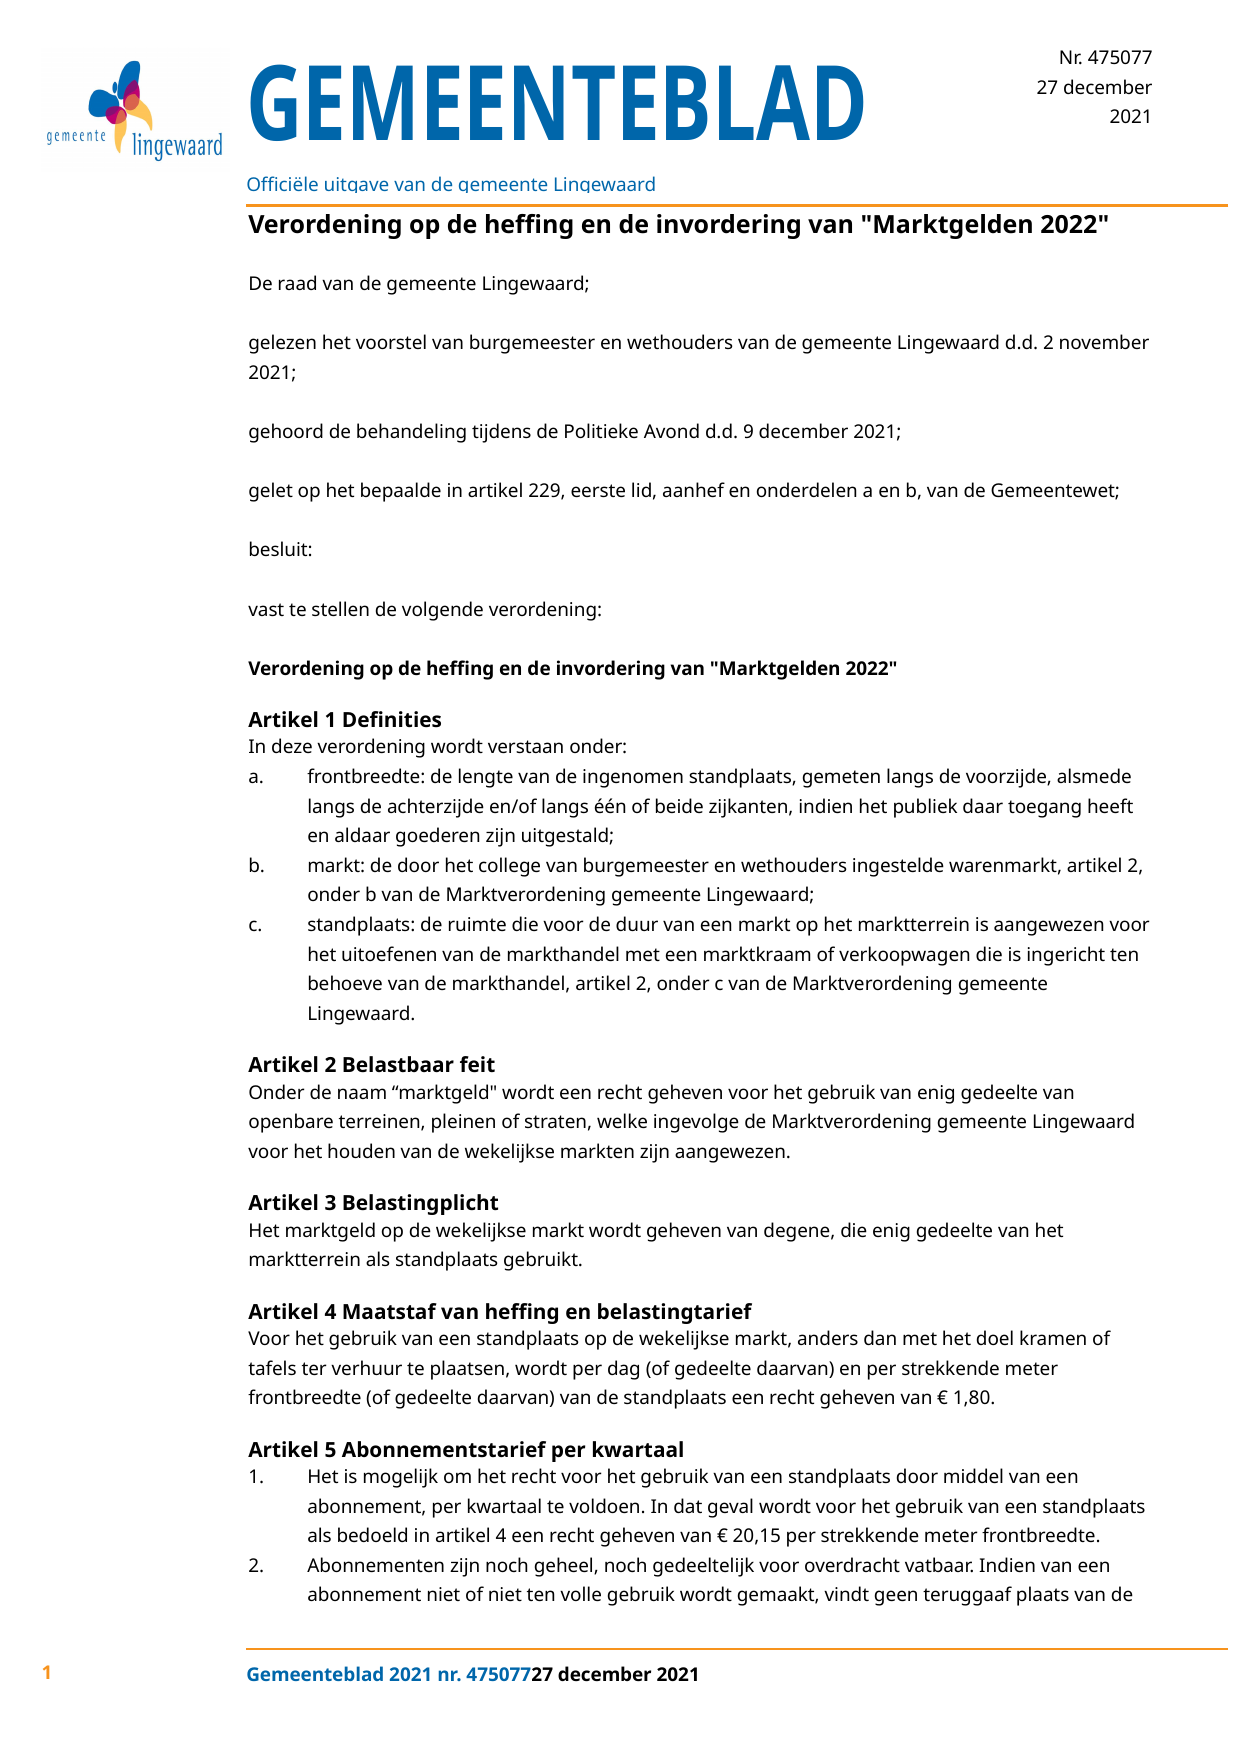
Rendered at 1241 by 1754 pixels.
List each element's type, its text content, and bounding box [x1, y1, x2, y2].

list markt: de door het college van burgemeester en wethouders ingestelde warenmarkt, artikel 2, onder b van de Marktverordening gemeente Lingewaard; [248, 852, 1152, 907]
text vast te stellen de volgende verordening: [248, 596, 1152, 621]
picture [41, 47, 231, 172]
text Artikel 2 Belastbaar feit [248, 1050, 1152, 1079]
list frontbreedte: de lengte van de ingenomen standplaats, gemeten langs de voorzijde, alsmede langs de achterzijde en/of langs één of beide zijkanten, indien het publiek daar toegang heeft en aldaar goederen zijn uitgestald; [248, 763, 1152, 848]
text besluit: [248, 537, 1152, 562]
text Artikel 5 Abonnementstarief per kwartaal [248, 1435, 1152, 1463]
text Voor het gebruik van een standplaats op de wekelijkse markt, anders dan met het doel kramen of tafels ter verhuur te plaatsen, wordt per dag (of gedeelte daarvan) en per strekkende meter frontbreedte (of gedeelte daarvan) van de standplaats een recht geheven van € 1,80. [248, 1325, 1152, 1410]
text Artikel 4 Maatstaf van heffing en belastingtarief [248, 1297, 1152, 1325]
text De raad van de gemeente Lingewaard; [248, 270, 1152, 296]
list Het is mogelijk om het recht voor het gebruik van een standplaats door middel van een abonnement, per kwartaal te voldoen. In dat geval wordt voor het gebruik van een standplaats als bedoeld in artikel 4 een recht geheven van € 20,15 per strekkende meter frontbreedte. [248, 1463, 1152, 1548]
list Abonnementen zijn noch geheel, noch gedeeltelijk voor overdracht vatbaar. Indien van een abonnement niet of niet ten volle gebruik wordt gemaakt, vindt geen teruggaaf plaats van de [248, 1552, 1152, 1607]
text Het marktgeld op de wekelijkse markt wordt geheven van degene, die enig gedeelte van het marktterrein als standplaats gebruikt. [248, 1217, 1152, 1272]
text Onder de naam “marktgeld" wordt een recht geheven voor het gebruik van enig gedeelte van openbare terreinen, pleinen of straten, welke ingevolge de Marktverordening gemeente Lingewaard voor het houden van de wekelijkse markten zijn aangewezen. [248, 1079, 1152, 1164]
text In deze verordening wordt verstaan onder: [248, 734, 1152, 759]
text Verordening op de heffing en de invordering van "Marktgelden 2022" [248, 207, 1152, 241]
text gehoord de behandeling tijdens de Politieke Avond d.d. 9 december 2021; [248, 418, 1152, 444]
list standplaats: de ruimte die voor de duur van een markt op het marktterrein is aangewezen voor het uitoefenen van de markthandel met een marktkraam of verkoopwagen die is ingericht ten behoeve van de markthandel, artikel 2, onder c van de Marktverordening gemeente Lingewaard. [248, 911, 1152, 1026]
text Verordening op de heffing en de invordering van "Marktgelden 2022" [248, 655, 1152, 681]
text Artikel 3 Belastingplicht [248, 1188, 1152, 1217]
text Artikel 1 Definities [248, 705, 1152, 734]
text gelezen het voorstel van burgemeester en wethouders van de gemeente Lingewaard d.d. 2 november 2021; [248, 329, 1152, 385]
text gelet op het bepaalde in artikel 229, eerste lid, aanhef en onderdelen a en b, van de Gemeentewet; [248, 477, 1152, 503]
